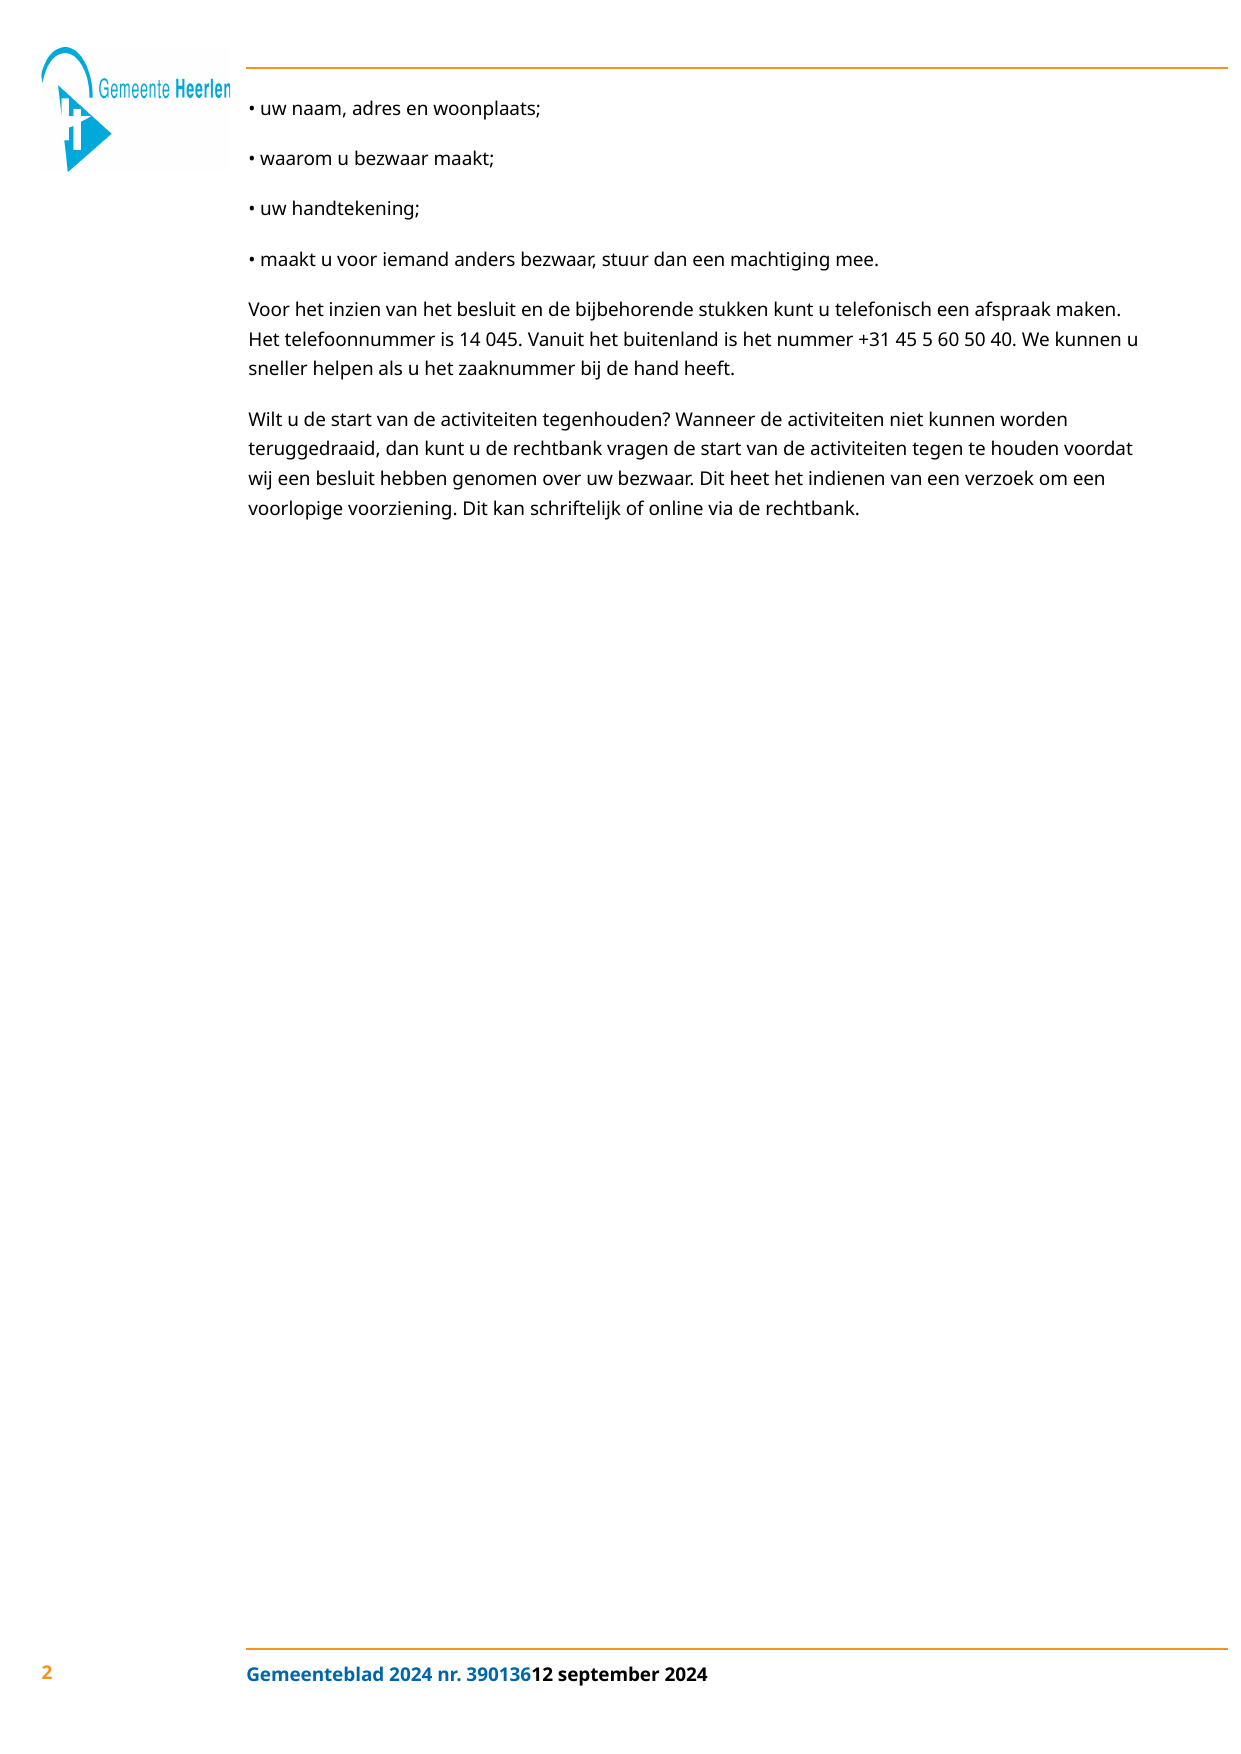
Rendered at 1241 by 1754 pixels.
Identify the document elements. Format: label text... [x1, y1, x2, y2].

text Voor het inzien van het besluit en de bijbehorende stukken kunt u telefonisch een afspraak maken. Het telefoonnummer is 14 045. Vanuit het buitenland is het nummer +31 45 5 60 50 40. We kunnen u sneller helpen als u het zaaknummer bij de hand heeft. [248, 296, 1152, 381]
text Wilt u de start van de activiteiten tegenhouden? Wanneer de activiteiten niet kunnen worden teruggedraaid, dan kunt u de rechtbank vragen de start van de activiteiten tegen te houden voordat wij een besluit hebben genomen over uw bezwaar. Dit heet het indienen van een verzoek om een voorlopige voorziening. Dit kan schriftelijk of online via de rechtbank. [248, 406, 1152, 521]
picture [41, 47, 59, 70]
picture [41, 47, 231, 172]
text • waarom u bezwaar maakt; [248, 145, 1152, 171]
text • maakt u voor iemand anders bezwaar, stuur dan een machtiging mee. [248, 246, 1152, 272]
text • uw handtekening; [248, 196, 1152, 221]
text • uw naam, adres en woonplaats; [248, 95, 1152, 121]
